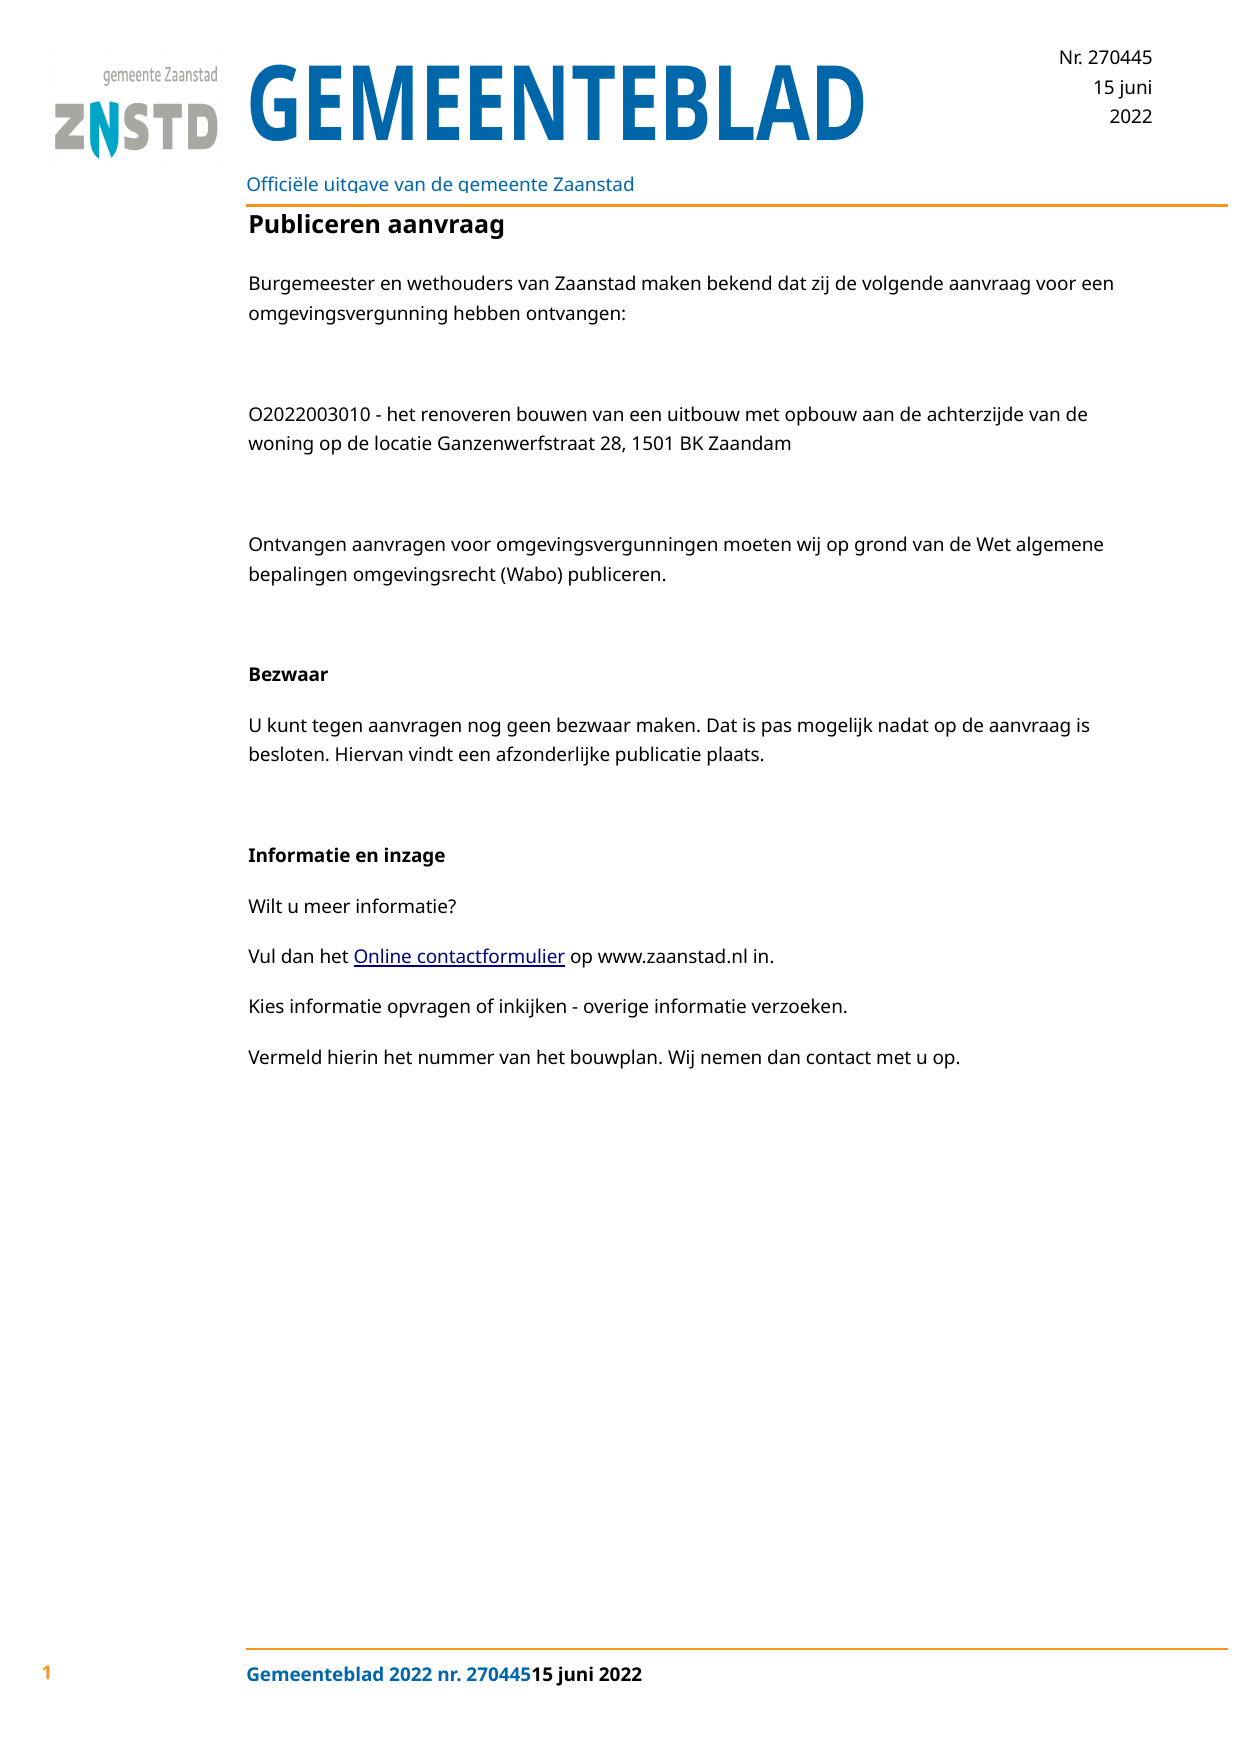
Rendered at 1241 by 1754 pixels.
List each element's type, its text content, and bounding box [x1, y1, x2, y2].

text Ontvangen aanvragen voor omgevingsvergunningen moeten wij op grond van de Wet algemene bepalingen omgevingsrecht (Wabo) publiceren. [248, 531, 1152, 586]
text Wilt u meer informatie? [248, 893, 1152, 918]
text Burgemeester en wethouders van Zaanstad maken bekend dat zij de volgende aanvraag voor een omgevingsvergunning hebben ontvangen: [248, 270, 1152, 326]
text Bezwaar [248, 662, 1152, 687]
text Vermeld hierin het nummer van het bouwplan. Wij nemen dan contact met u op. [248, 1044, 1152, 1070]
text O2022003010 - het renoveren bouwen van een uitbouw met opbouw aan de achterzijde van de woning op de locatie Ganzenwerfstraat 28, 1501 BK Zaandam [248, 401, 1152, 456]
text Kies informatie opvragen of inkijken - overige informatie verzoeken. [248, 994, 1152, 1019]
text Informatie en inzage [248, 842, 1152, 868]
text U kunt tegen aanvragen nog geen bezwaar maken. Dat is pas mogelijk nadat op de aanvraag is besloten. Hiervan vindt een afzonderlijke publicatie plaats. [248, 712, 1152, 767]
text Vul dan het Online contactformulier op www.zaanstad.nl in. [248, 943, 1152, 969]
text Publiceren aanvraag [248, 207, 1152, 241]
picture [41, 47, 231, 172]
